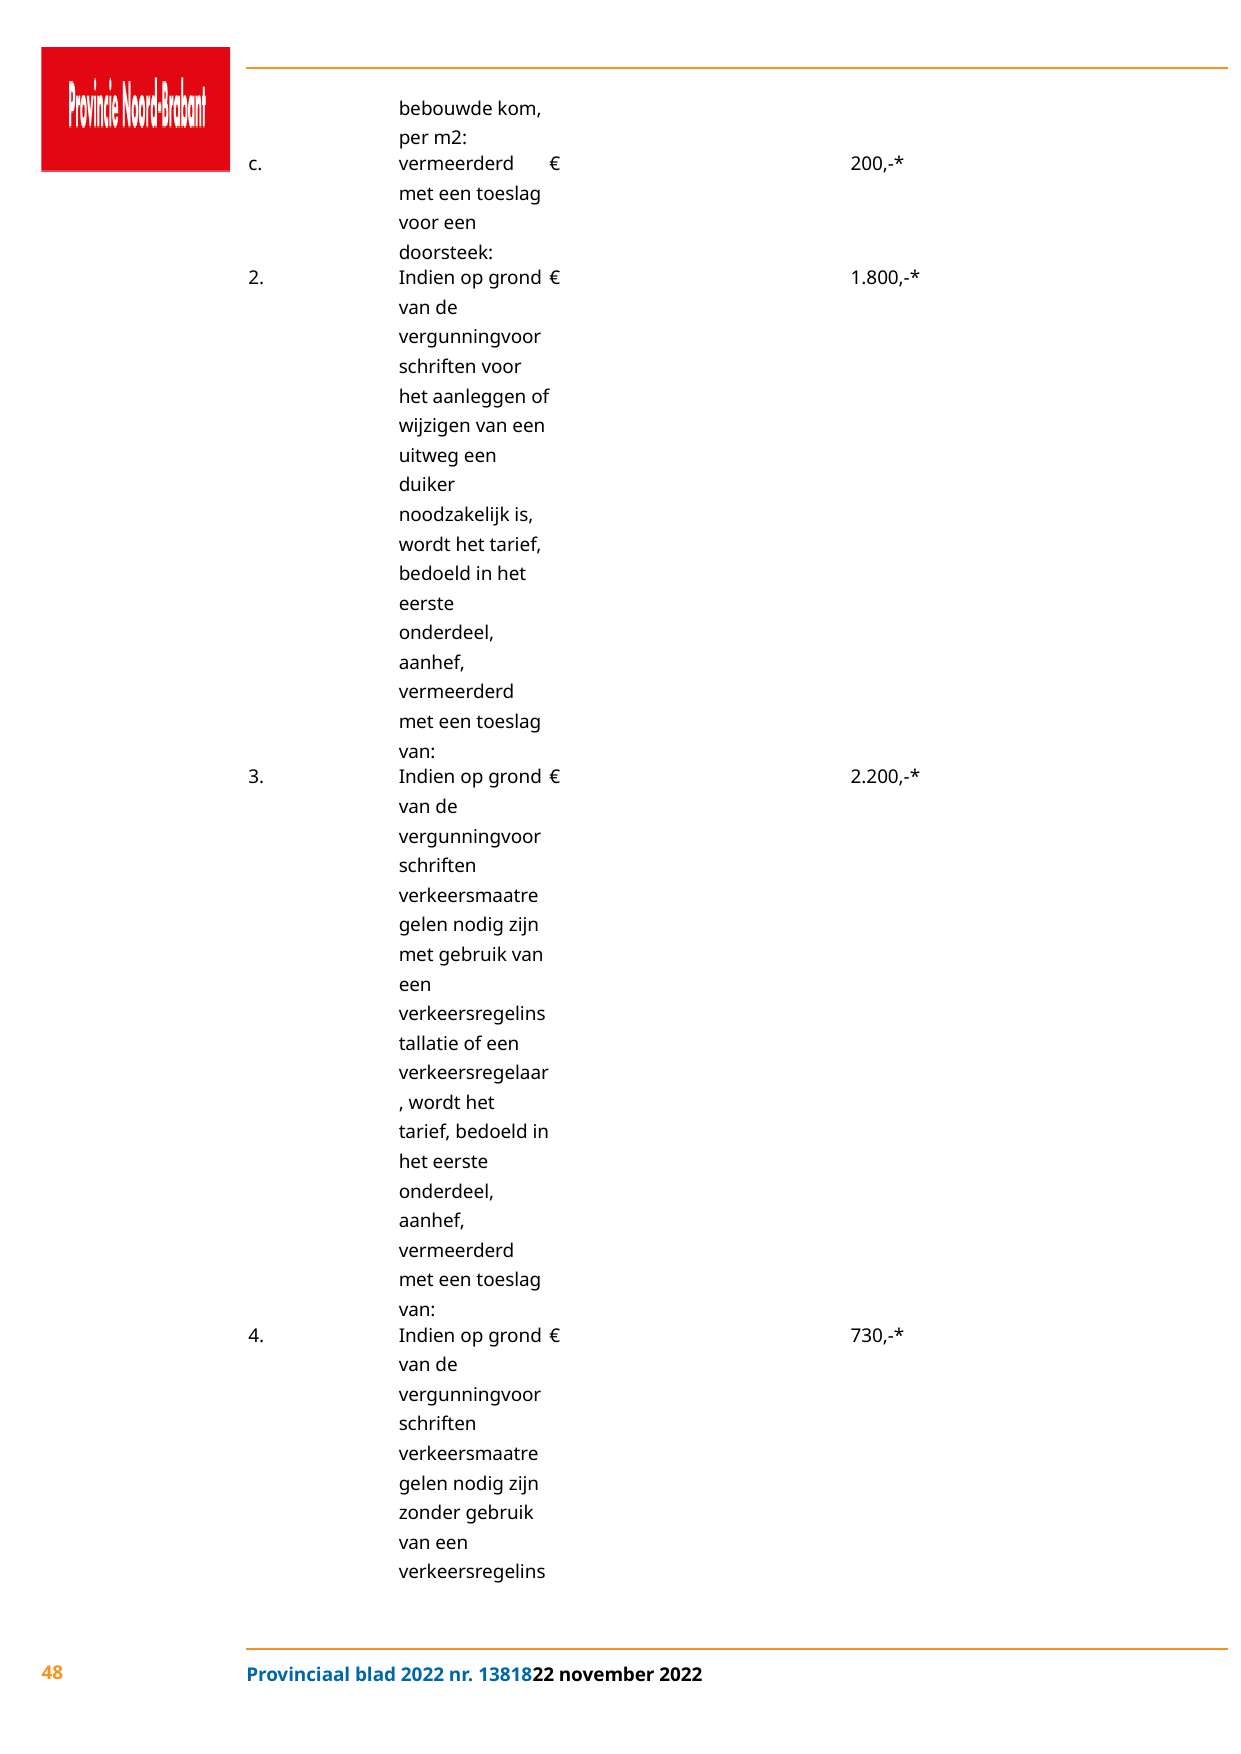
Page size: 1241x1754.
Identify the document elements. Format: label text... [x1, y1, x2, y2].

table_cell [549, 95, 850, 150]
table_cell c. [248, 150, 398, 264]
table_cell Indien op grond van de vergunningvoorschriften verkeersmaatregelen nodig zijn met gebruik van een verkeersregelinstallatie of een verkeersregelaar, wordt het tarief, bedoeld in het eerste onderdeel, aanhef, vermeerderd met een toeslag van: [399, 764, 549, 1322]
table_cell € [549, 1322, 850, 1584]
table_cell 1.800,-* [850, 265, 1152, 764]
table_cell [248, 95, 398, 150]
picture [41, 47, 231, 172]
table_cell € [549, 265, 850, 764]
table_cell 200,-* [850, 150, 1152, 264]
table_cell 4. [248, 1322, 398, 1584]
table_cell 2.200,-* [850, 764, 1152, 1322]
table_cell vermeerderd met een toeslag voor een doorsteek: [399, 150, 549, 264]
table_cell 730,-* [850, 1322, 1152, 1584]
table_cell 2. [248, 265, 398, 764]
table_cell bebouwde kom, per m2: [399, 95, 549, 150]
table_cell [850, 95, 1152, 150]
table_cell Indien op grond van de vergunningvoorschriften verkeersmaatregelen nodig zijn zonder gebruik van een verkeersregelins [399, 1322, 549, 1584]
table_cell 3. [248, 764, 398, 1322]
table_cell Indien op grond van de vergunningvoorschriften voor het aanleggen of wijzigen van een uitweg een duiker noodzakelijk is, wordt het tarief, bedoeld in het eerste onderdeel, aanhef, vermeerderd met een toeslag van: [399, 265, 549, 764]
table_cell € [549, 150, 850, 264]
table_cell € [549, 764, 850, 1322]
